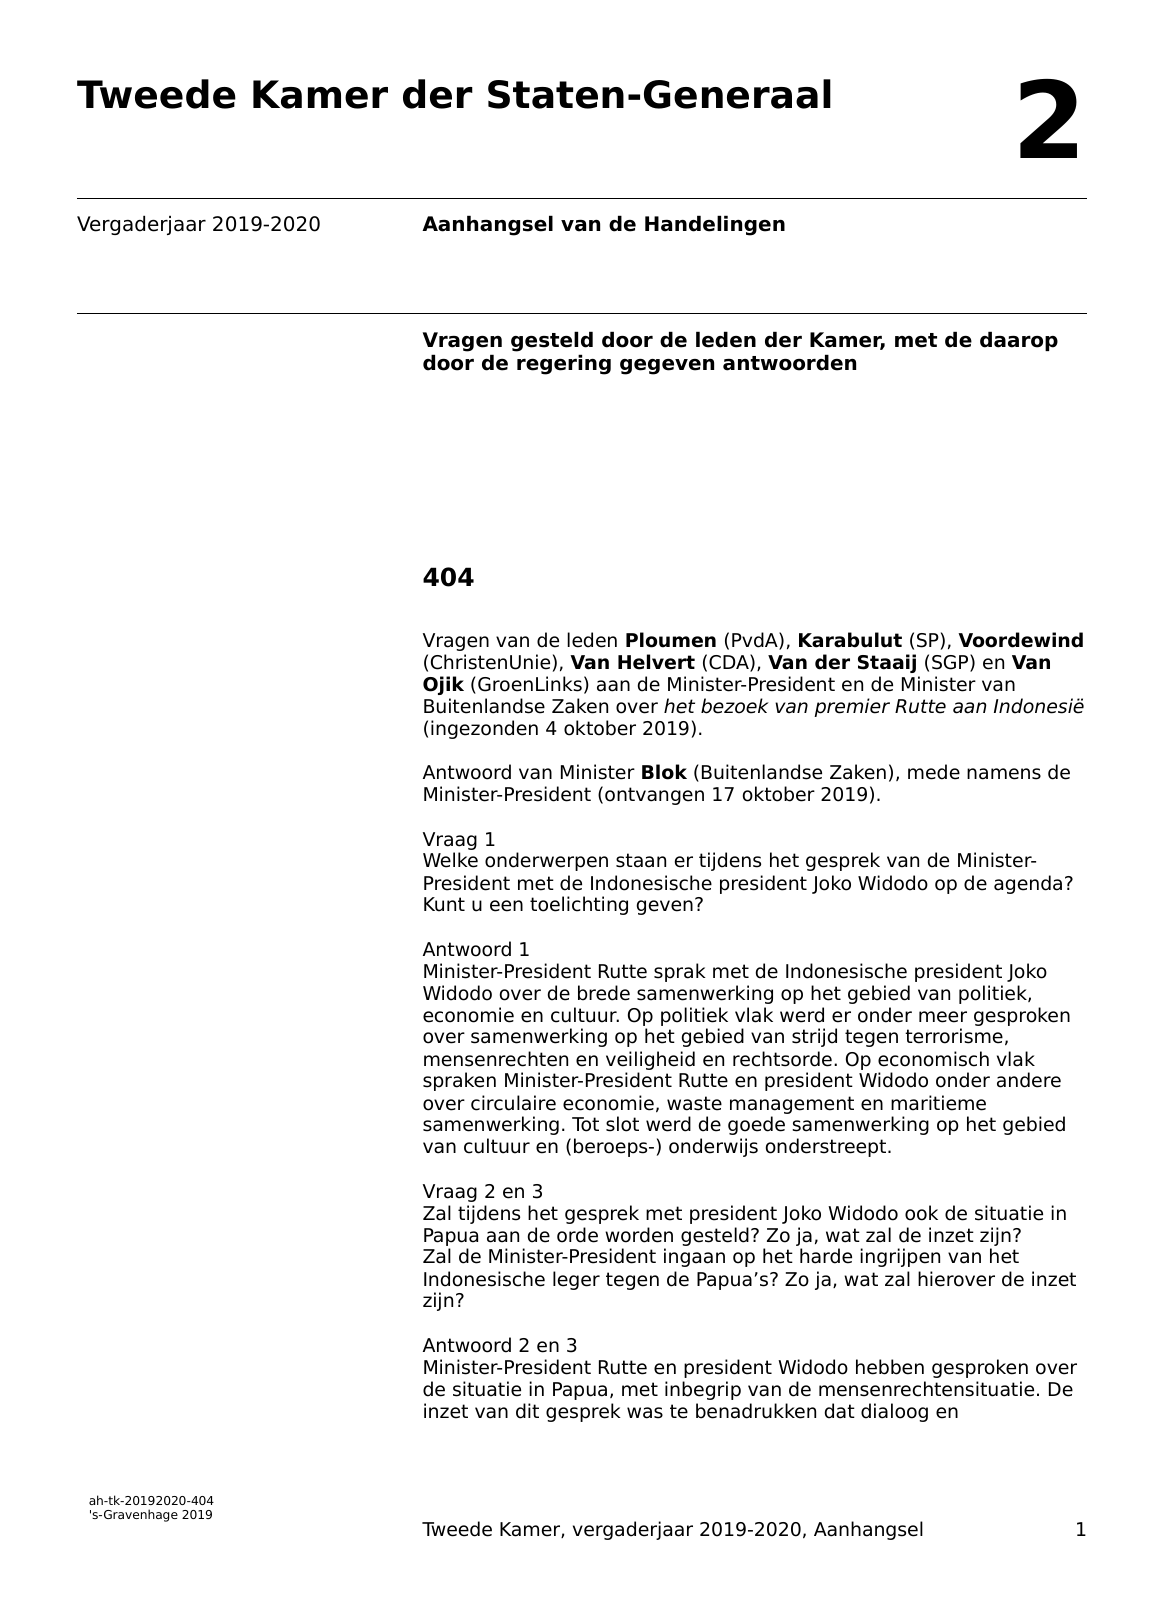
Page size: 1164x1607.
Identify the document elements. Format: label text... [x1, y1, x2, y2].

table_cell [77, 314, 422, 375]
table_cell Aanhangsel van de Handelingen [422, 199, 1087, 313]
text Minister-President Rutte sprak met de Indonesische president Joko Widodo over de brede samenwerking op het gebied van politiek, economie en cultuur. Op politiek vlak werd er onder meer gesproken over samenwerking op het gebied van strijd tegen terrorisme, mensenrechten en veiligheid en rechtsorde. Op economisch vlak spraken Minister-President Rutte en president Widodo onder andere over circulaire economie, waste management en maritieme samenwerking. Tot slot werd de goede samenwerking op het gebied van cultuur en (beroeps-) onderwijs onderstreept. [422, 961, 1087, 1158]
text Antwoord van Minister Blok (Buitenlandse Zaken), mede namens de Minister-President (ontvangen 17 oktober 2019). [422, 762, 1087, 806]
text ah-tk-20192020-404 [88, 1494, 323, 1508]
text 404 [422, 563, 1087, 592]
text Minister-President Rutte en president Widodo hebben gesproken over de situatie in Papua, met inbegrip van de mensenrechtensituatie. De inzet van dit gesprek was te benadrukken dat dialoog en [422, 1357, 1087, 1422]
text Vragen van de leden Ploumen (PvdA), Karabulut (SP), Voordewind (ChristenUnie), Van Helvert (CDA), Van der Staaij (SGP) en Van Ojik (GroenLinks) aan de Minister-President en de Minister van Buitenlandse Zaken over het bezoek van premier Rutte aan Indonesië (ingezonden 4 oktober 2019). [422, 630, 1087, 740]
text Antwoord 2 en 3 [422, 1334, 1087, 1357]
table_cell Vragen gesteld door de leden der Kamer, met de daarop door de regering gegeven antwoorden [422, 314, 1087, 375]
text Antwoord 1 [422, 938, 1087, 961]
text 's-Gravenhage 2019 [88, 1508, 323, 1522]
text Vraag 1 [422, 828, 1087, 850]
text Welke onderwerpen staan er tijdens het gesprek van de Minister-President met de Indonesische president Joko Widodo op de agenda? Kunt u een toelichting geven? [422, 850, 1087, 916]
table_header Tweede Kamer der Staten-Generaal [77, 59, 886, 198]
text Vraag 2 en 3 [422, 1181, 1087, 1202]
table_header 2 [886, 59, 1087, 198]
text Zal tijdens het gesprek met president Joko Widodo ook de situatie in Papua aan de orde worden gesteld? Zo ja, wat zal de inzet zijn? [422, 1202, 1087, 1246]
table_cell Vergaderjaar 2019-2020 [77, 199, 422, 313]
text Zal de Minister-President ingaan op het harde ingrijpen van het Indonesische leger tegen de Papua’s? Zo ja, wat zal hierover de inzet zijn? [422, 1246, 1087, 1312]
